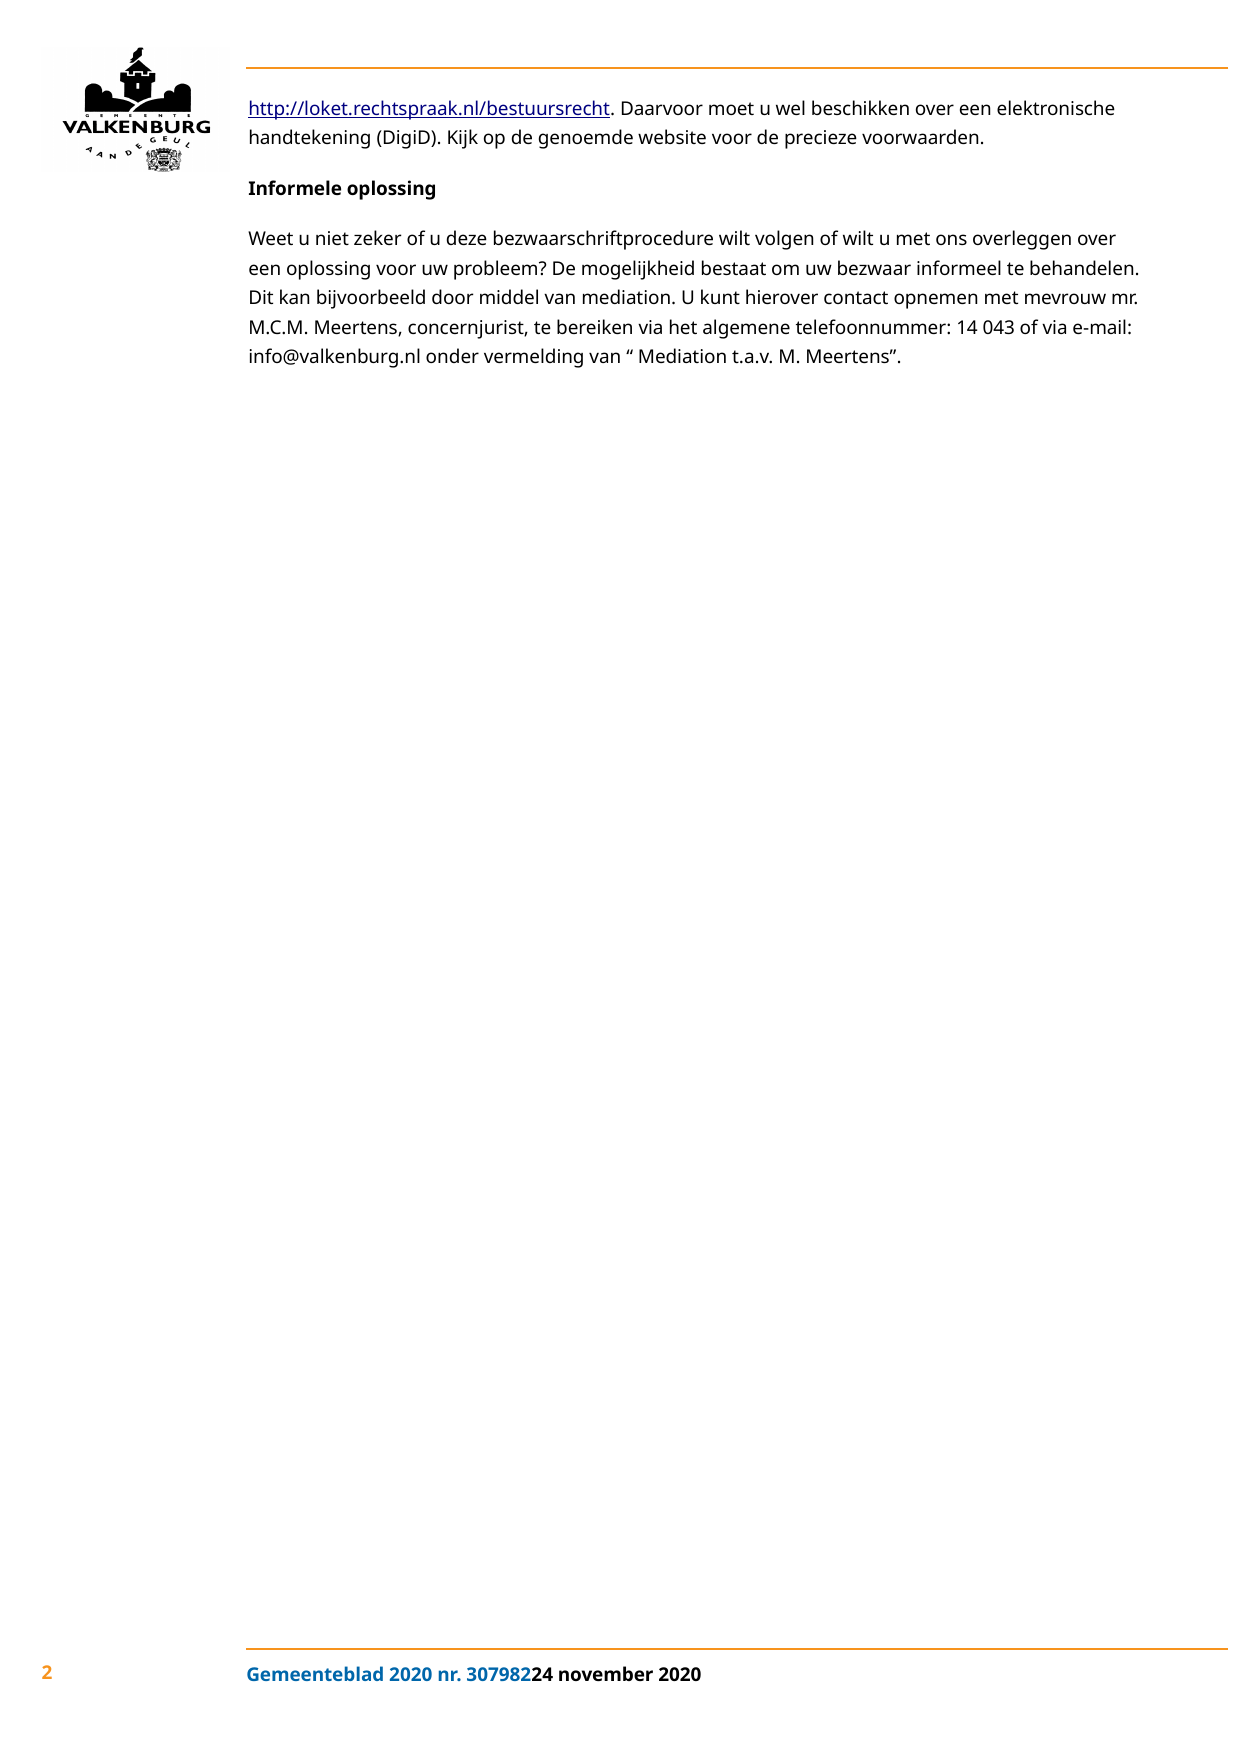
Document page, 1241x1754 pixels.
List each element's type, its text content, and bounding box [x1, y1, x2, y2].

text Informele oplossing [248, 175, 1152, 201]
picture [41, 47, 231, 172]
text http://loket.rechtspraak.nl/bestuursrecht. Daarvoor moet u wel beschikken over een elektronische handtekening (DigiD). Kijk op de genoemde website voor de precieze voorwaarden. [248, 95, 1152, 150]
text Weet u niet zeker of u deze bezwaarschriftprocedure wilt volgen of wilt u met ons overleggen over een oplossing voor uw probleem? De mogelijkheid bestaat om uw bezwaar informeel te behandelen. Dit kan bijvoorbeeld door middel van mediation. U kunt hierover contact opnemen met mevrouw mr. M.C.M. Meertens, concernjurist, te bereiken via het algemene telefoonnummer: 14 043 of via e-mail: info@valkenburg.nl onder vermelding van “ Mediation t.a.v. M. Meertens”. [248, 225, 1152, 369]
